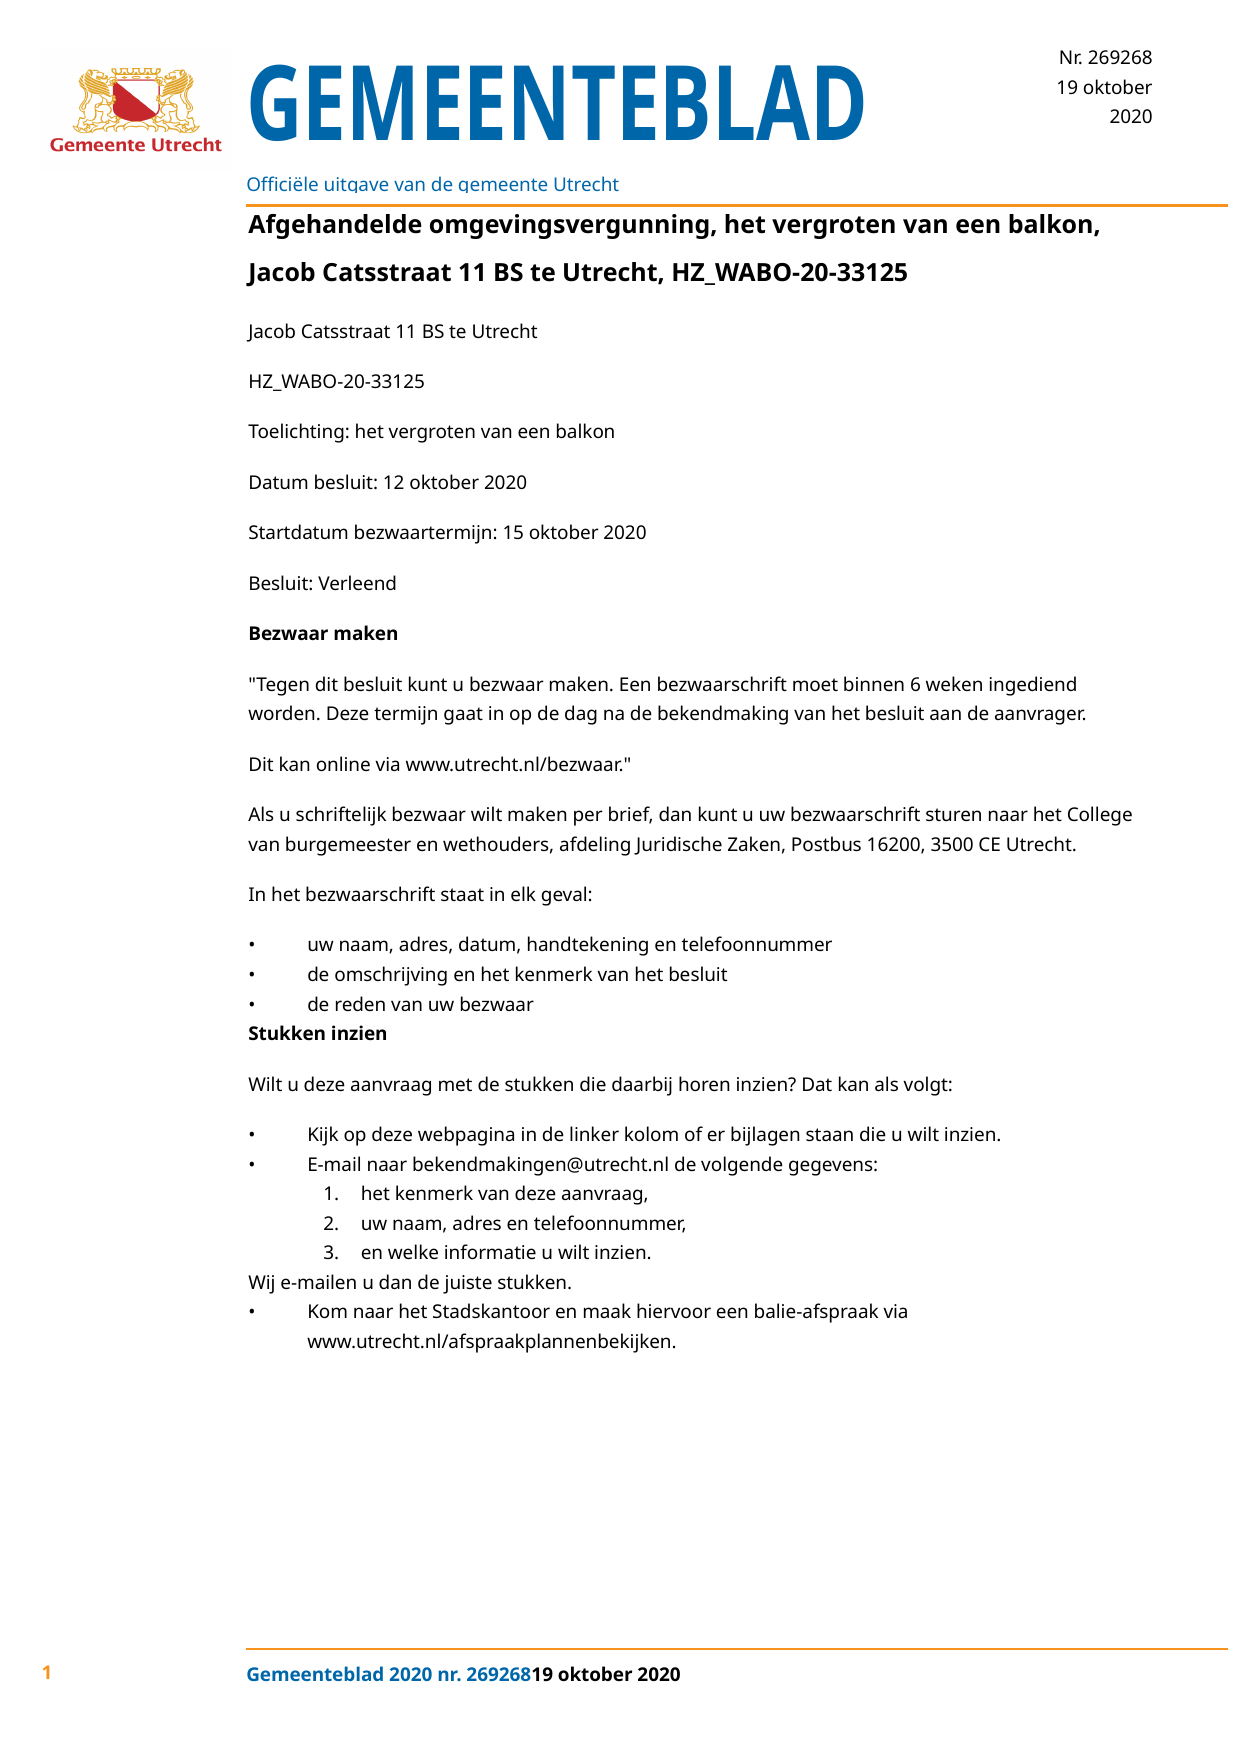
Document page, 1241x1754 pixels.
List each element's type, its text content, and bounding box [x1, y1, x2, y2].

text In het bezwaarschrift staat in elk geval: [248, 881, 1152, 907]
text Wij e-mailen u dan de juiste stukken. [248, 1269, 1152, 1295]
list de omschrijving en het kenmerk van het besluit [248, 961, 1152, 987]
text "Tegen dit besluit kunt u bezwaar maken. Een bezwaarschrift moet binnen 6 weken ingediend worden. Deze termijn gaat in op de dag na de bekendmaking van het besluit aan de aanvrager. [248, 671, 1152, 726]
text Datum besluit: 12 oktober 2020 [248, 469, 1152, 495]
text Startdatum bezwaartermijn: 15 oktober 2020 [248, 519, 1152, 545]
list Kijk op deze webpagina in de linker kolom of er bijlagen staan die u wilt inzien. [248, 1121, 1152, 1147]
text Als u schriftelijk bezwaar wilt maken per brief, dan kunt u uw bezwaarschrift sturen naar het College van burgemeester en wethouders, afdeling Juridische Zaken, Postbus 16200, 3500 CE Utrecht. [248, 801, 1152, 857]
text Besluit: Verleend [248, 570, 1152, 596]
list het kenmerk van deze aanvraag, [323, 1180, 1152, 1206]
list uw naam, adres, datum, handtekening en telefoonnummer [248, 932, 1152, 957]
text Stukken inzien [248, 1020, 1152, 1046]
text Toelichting: het vergroten van een balkon [248, 419, 1152, 444]
list en welke informatie u wilt inzien. [323, 1239, 1152, 1265]
list E-mail naar bekendmakingen@utrecht.nl de volgende gegevens: [248, 1151, 1152, 1177]
text Bezwaar maken [248, 620, 1152, 646]
list uw naam, adres en telefoonnummer, [323, 1210, 1152, 1236]
text Dit kan online via www.utrecht.nl/bezwaar." [248, 751, 1152, 777]
text Wilt u deze aanvraag met de stukken die daarbij horen inzien? Dat kan als volgt: [248, 1071, 1152, 1097]
text Afgehandelde omgevingsvergunning, het vergroten van een balkon, Jacob Catsstraat 11 BS te Utrecht, HZ_WABO-20-33125 [248, 207, 1152, 288]
text HZ_WABO-20-33125 [248, 368, 1152, 394]
list de reden van uw bezwaar [248, 991, 1152, 1017]
picture [41, 47, 231, 172]
text Jacob Catsstraat 11 BS te Utrecht [248, 318, 1152, 344]
list Kom naar het Stadskantoor en maak hiervoor een balie-afspraak via www.utrecht.nl/afspraakplannenbekijken. [248, 1299, 1152, 1354]
